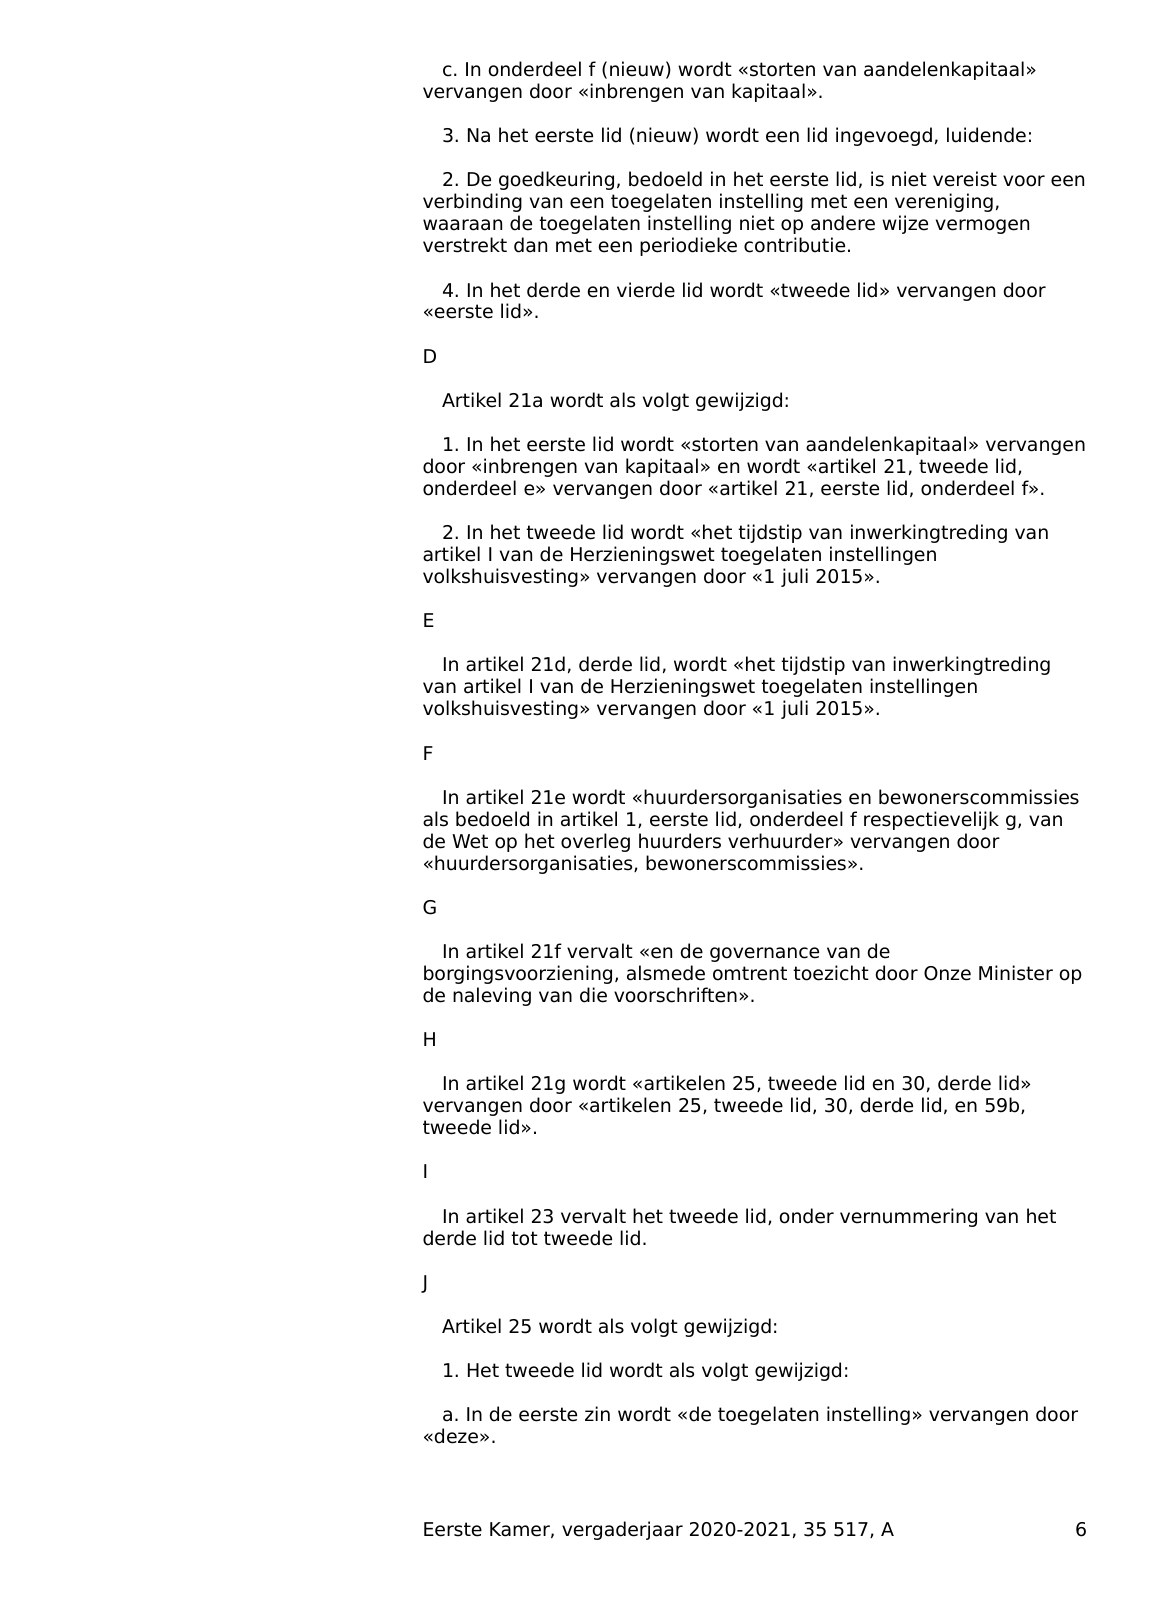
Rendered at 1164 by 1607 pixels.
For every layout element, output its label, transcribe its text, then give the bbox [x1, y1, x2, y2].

text In artikel 21d, derde lid, wordt «het tijdstip van inwerkingtreding van artikel I van de Herzieningswet toegelaten instellingen volkshuisvesting» vervangen door «1 juli 2015». [422, 654, 1087, 720]
text 3. Na het eerste lid (nieuw) wordt een lid ingevoegd, luidende: [422, 125, 1087, 147]
text c. In onderdeel f (nieuw) wordt «storten van aandelenkapitaal» vervangen door «inbrengen van kapitaal». [422, 59, 1087, 103]
text H [422, 1029, 1087, 1051]
text D [422, 346, 1087, 368]
text 4. In het derde en vierde lid wordt «tweede lid» vervangen door «eerste lid». [422, 279, 1087, 323]
text a. In de eerste zin wordt «de toegelaten instelling» vervangen door «deze». [422, 1404, 1087, 1448]
text 1. Het tweede lid wordt als volgt gewijzigd: [422, 1360, 1087, 1382]
text F [422, 742, 1087, 764]
text Artikel 21a wordt als volgt gewijzigd: [422, 390, 1087, 412]
text J [422, 1272, 1087, 1294]
text In artikel 21e wordt «huurdersorganisaties en bewonerscommissies als bedoeld in artikel 1, eerste lid, onderdeel f respectievelijk g, van de Wet op het overleg huurders verhuurder» vervangen door «huurdersorganisaties, bewonerscommissies». [422, 787, 1087, 874]
text Artikel 25 wordt als volgt gewijzigd: [422, 1316, 1087, 1338]
text 1. In het eerste lid wordt «storten van aandelenkapitaal» vervangen door «inbrengen van kapitaal» en wordt «artikel 21, tweede lid, onderdeel e» vervangen door «artikel 21, eerste lid, onderdeel f». [422, 434, 1087, 500]
text In artikel 23 vervalt het tweede lid, onder vernummering van het derde lid tot tweede lid. [422, 1206, 1087, 1249]
text In artikel 21f vervalt «en de governance van de borgingsvoorziening, alsmede omtrent toezicht door Onze Minister op de naleving van die voorschriften». [422, 941, 1087, 1007]
text 2. De goedkeuring, bedoeld in het eerste lid, is niet vereist voor een verbinding van een toegelaten instelling met een vereniging, waaraan de toegelaten instelling niet op andere wijze vermogen verstrekt dan met een periodieke contributie. [422, 169, 1087, 257]
text In artikel 21g wordt «artikelen 25, tweede lid en 30, derde lid» vervangen door «artikelen 25, tweede lid, 30, derde lid, en 59b, tweede lid». [422, 1073, 1087, 1139]
text 2. In het tweede lid wordt «het tijdstip van inwerkingtreding van artikel I van de Herzieningswet toegelaten instellingen volkshuisvesting» vervangen door «1 juli 2015». [422, 522, 1087, 588]
text G [422, 897, 1087, 919]
text I [422, 1161, 1087, 1183]
text E [422, 610, 1087, 632]
